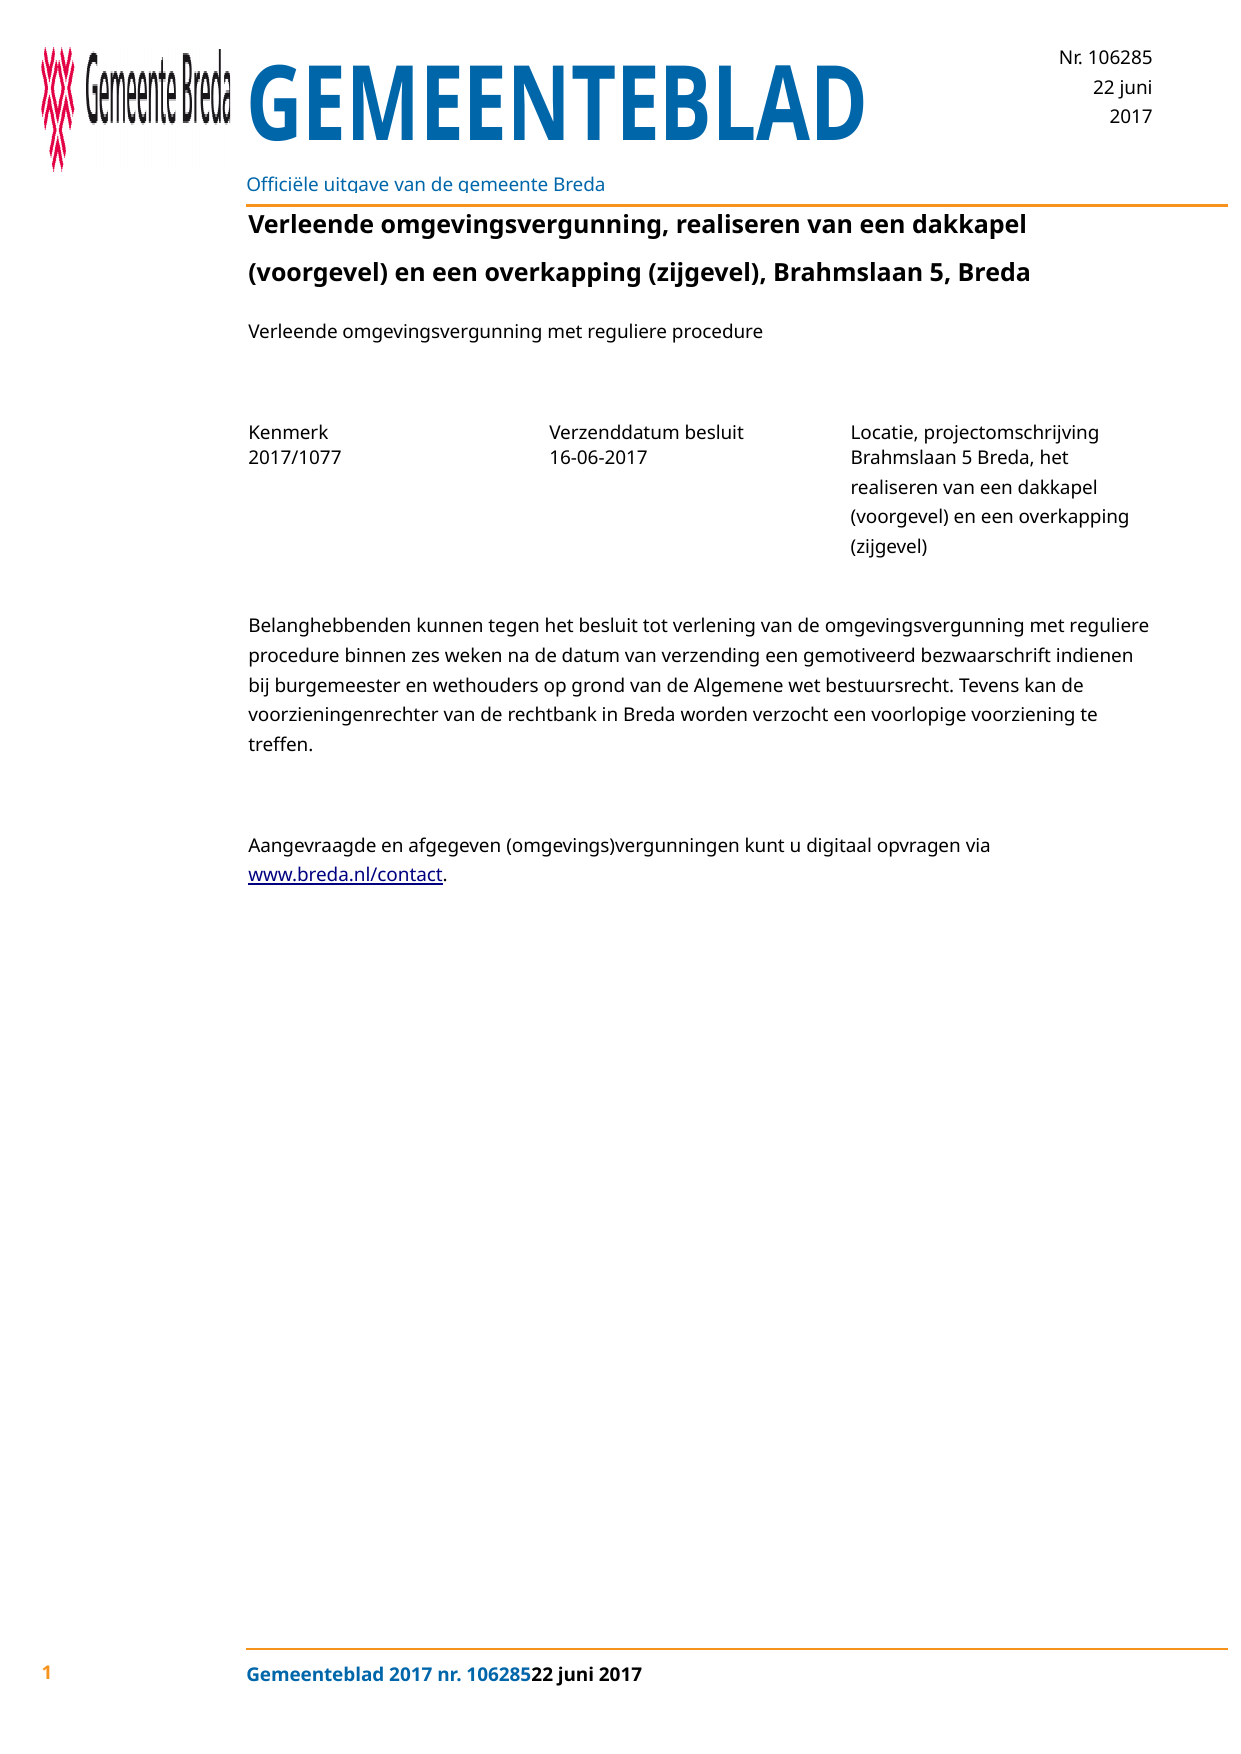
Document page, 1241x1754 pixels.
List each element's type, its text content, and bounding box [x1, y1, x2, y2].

text Aangevraagde en afgegeven (omgevings)vergunningen kunt u digitaal opvragen via www.breda.nl/contact. [248, 832, 1152, 887]
text Verleende omgevingsvergunning, realiseren van een dakkapel (voorgevel) en een overkapping (zijgevel), Brahmslaan 5, Breda [248, 207, 1152, 288]
table_header Locatie, projectomschrijving [850, 419, 1152, 444]
text Verleende omgevingsvergunning met reguliere procedure [248, 318, 1152, 344]
picture [41, 47, 231, 172]
table_header Kenmerk [248, 419, 549, 444]
table_cell 2017/1077 [248, 445, 549, 559]
text Belanghebbenden kunnen tegen het besluit tot verlening van de omgevingsvergunning met reguliere procedure binnen zes weken na de datum van verzending een gemotiveerd bezwaarschrift indienen bij burgemeester en wethouders op grond van de Algemene wet bestuursrecht. Tevens kan de voorzieningenrechter van de rechtbank in Breda worden verzocht een voorlopige voorziening te treffen. [248, 613, 1152, 757]
table_header Verzenddatum besluit [549, 419, 850, 444]
table_cell Brahmslaan 5 Breda, het realiseren van een dakkapel (voorgevel) en een overkapping (zijgevel) [850, 445, 1152, 559]
table_cell 16-06-2017 [549, 445, 850, 559]
